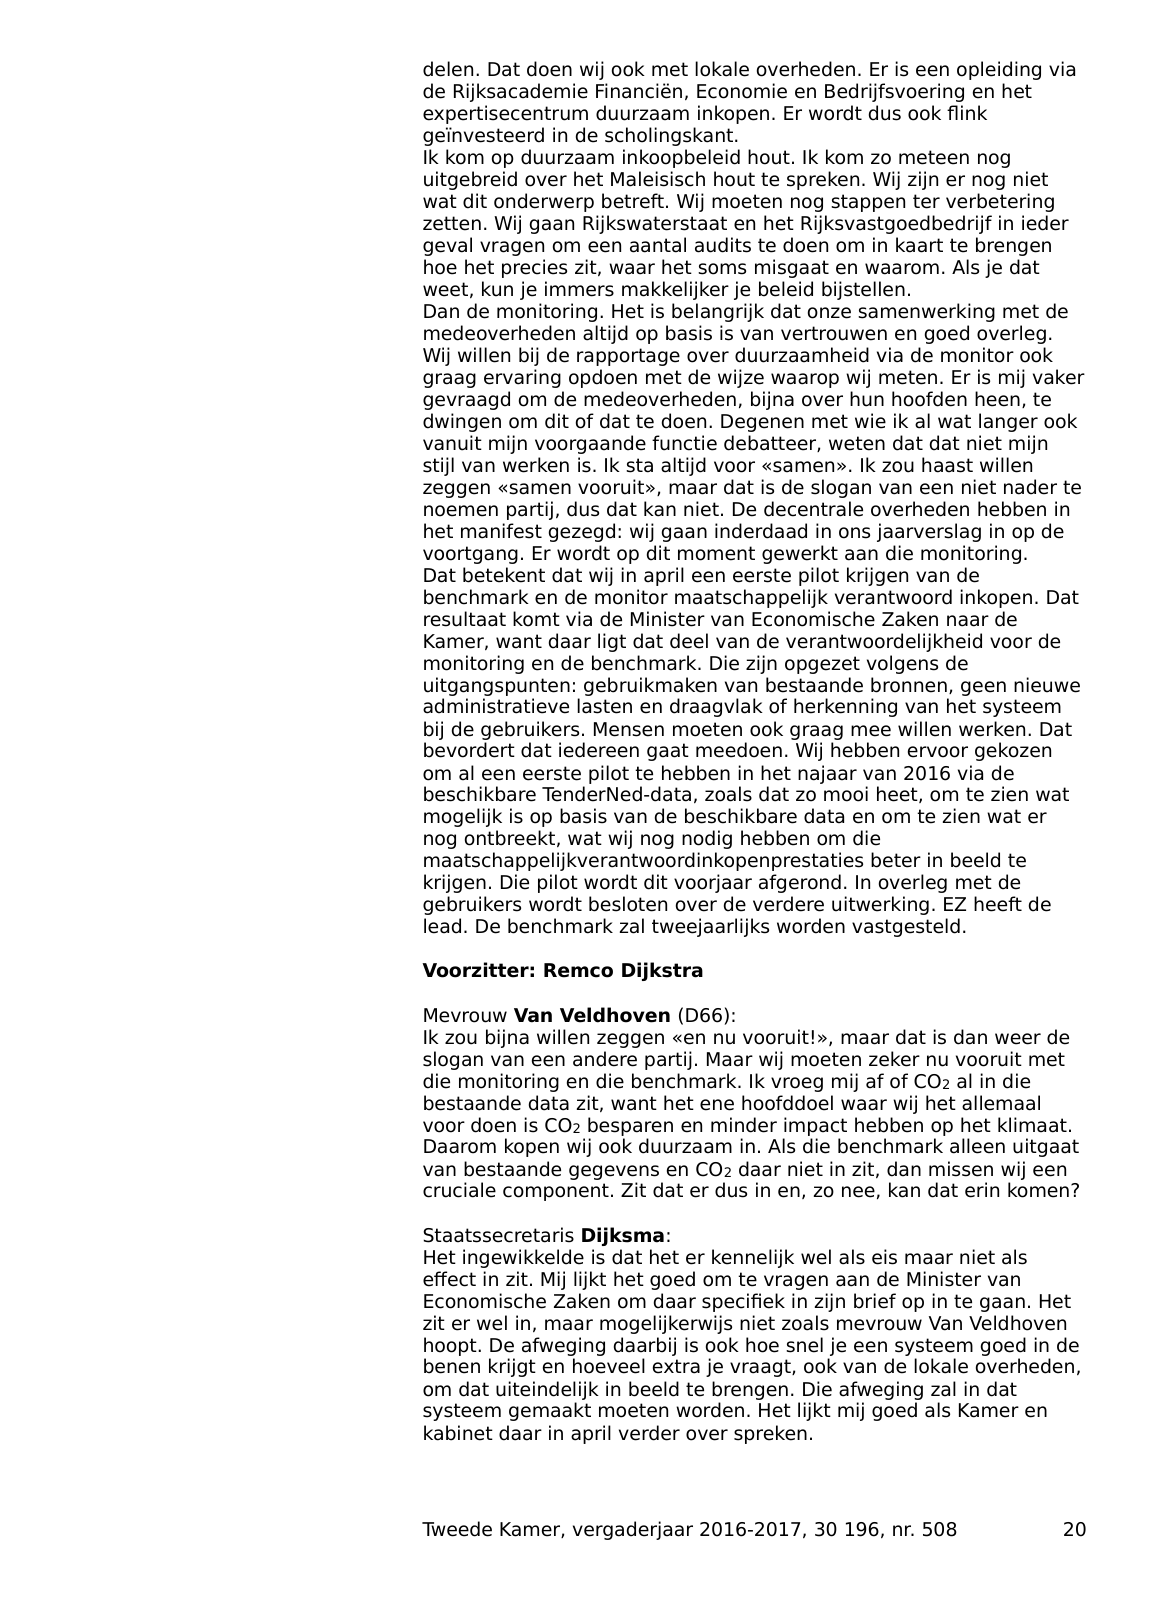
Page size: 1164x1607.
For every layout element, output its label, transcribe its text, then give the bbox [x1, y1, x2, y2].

text Dat betekent dat wij in april een eerste pilot krijgen van de benchmark en de monitor maatschappelijk verantwoord inkopen. Dat resultaat komt via de Minister van Economische Zaken naar de Kamer, want daar ligt dat deel van de verantwoordelijkheid voor de monitoring en de benchmark. Die zijn opgezet volgens de uitgangspunten: gebruikmaken van bestaande bronnen, geen nieuwe administratieve lasten en draagvlak of herkenning van het systeem bij de gebruikers. Mensen moeten ook graag mee willen werken. Dat bevordert dat iedereen gaat meedoen. Wij hebben ervoor gekozen om al een eerste pilot te hebben in het najaar van 2016 via de beschikbare TenderNed-data, zoals dat zo mooi heet, om te zien wat mogelijk is op basis van de beschikbare data en om te zien wat er nog ontbreekt, wat wij nog nodig hebben om die maatschappelijkverantwoordinkopenprestaties beter in beeld te krijgen. Die pilot wordt dit voorjaar afgerond. In overleg met de gebruikers wordt besloten over de verdere uitwerking. EZ heeft de lead. De benchmark zal tweejaarlijks worden vastgesteld. [422, 564, 1087, 938]
text Dan de monitoring. Het is belangrijk dat onze samenwerking met de medeoverheden altijd op basis is van vertrouwen en goed overleg. Wij willen bij de rapportage over duurzaamheid via de monitor ook graag ervaring opdoen met de wijze waarop wij meten. Er is mij vaker gevraagd om de medeoverheden, bijna over hun hoofden heen, te dwingen om dit of dat te doen. Degenen met wie ik al wat langer ook vanuit mijn voorgaande functie debatteer, weten dat dat niet mijn stijl van werken is. Ik sta altijd voor «samen». Ik zou haast willen zeggen «samen vooruit», maar dat is de slogan van een niet nader te noemen partij, dus dat kan niet. De decentrale overheden hebben in het manifest gezegd: wij gaan inderdaad in ons jaarverslag in op de voortgang. Er wordt op dit moment gewerkt aan die monitoring. [422, 301, 1087, 564]
text Het ingewikkelde is dat het er kennelijk wel als eis maar niet als effect in zit. Mij lijkt het goed om te vragen aan de Minister van Economische Zaken om daar specifiek in zijn brief op in te gaan. Het zit er wel in, maar mogelijkerwijs niet zoals mevrouw Van Veldhoven hoopt. De afweging daarbij is ook hoe snel je een systeem goed in de benen krijgt en hoeveel extra je vraagt, ook van de lokale overheden, om dat uiteindelijk in beeld te brengen. Die afweging zal in dat systeem gemaakt moeten worden. Het lijkt mij goed als Kamer en kabinet daar in april verder over spreken. [422, 1247, 1087, 1444]
subtitle Voorzitter: Remco Dijkstra [422, 960, 1087, 982]
text delen. Dat doen wij ook met lokale overheden. Er is een opleiding via de Rijksacademie Financiën, Economie en Bedrijfsvoering en het expertisecentrum duurzaam inkopen. Er wordt dus ook flink geïnvesteerd in de scholingskant. [422, 59, 1087, 147]
text Ik zou bijna willen zeggen «en nu vooruit!», maar dat is dan weer de slogan van een andere partij. Maar wij moeten zeker nu vooruit met die monitoring en die benchmark. Ik vroeg mij af of CO2 al in die bestaande data zit, want het ene hoofddoel waar wij het allemaal voor doen is CO2 besparen en minder impact hebben op het klimaat. Daarom kopen wij ook duurzaam in. Als die benchmark alleen uitgaat van bestaande gegevens en CO2 daar niet in zit, dan missen wij een cruciale component. Zit dat er dus in en, zo nee, kan dat erin komen? [422, 1027, 1087, 1202]
text Staatssecretaris Dijksma: [422, 1224, 1087, 1247]
text Mevrouw Van Veldhoven (D66): [422, 1004, 1087, 1027]
text Ik kom op duurzaam inkoopbeleid hout. Ik kom zo meteen nog uitgebreid over het Maleisisch hout te spreken. Wij zijn er nog niet wat dit onderwerp betreft. Wij moeten nog stappen ter verbetering zetten. Wij gaan Rijkswaterstaat en het Rijksvastgoedbedrijf in ieder geval vragen om een aantal audits te doen om in kaart te brengen hoe het precies zit, waar het soms misgaat en waarom. Als je dat weet, kun je immers makkelijker je beleid bijstellen. [422, 147, 1087, 301]
